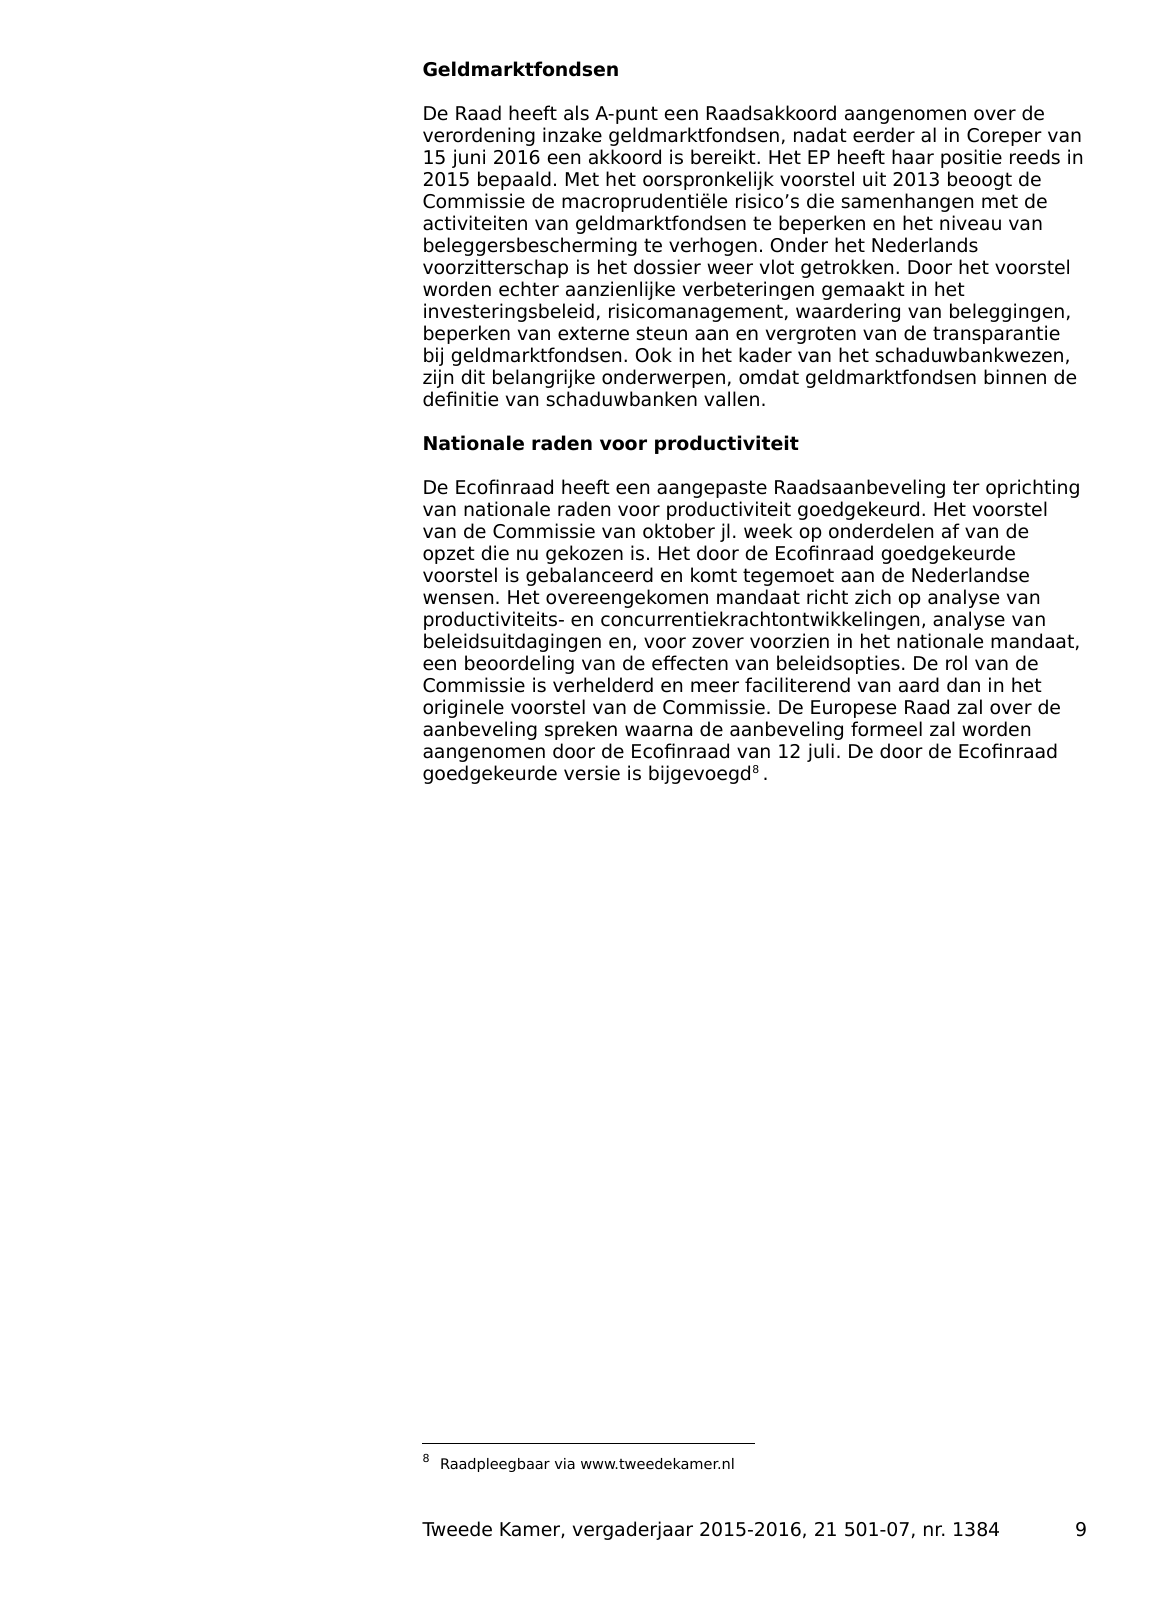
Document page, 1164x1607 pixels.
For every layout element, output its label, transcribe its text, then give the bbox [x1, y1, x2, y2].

text Raadpleegbaar via www.tweedekamer.nl [422, 1452, 1087, 1474]
text De Ecofinraad heeft een aangepaste Raadsaanbeveling ter oprichting van nationale raden voor productiviteit goedgekeurd. Het voorstel van de Commissie van oktober jl. week op onderdelen af van de opzet die nu gekozen is. Het door de Ecofinraad goedgekeurde voorstel is gebalanceerd en komt tegemoet aan de Nederlandse wensen. Het overeengekomen mandaat richt zich op analyse van productiviteits- en concurrentiekrachtontwikkelingen, analyse van beleidsuitdagingen en, voor zover voorzien in het nationale mandaat, een beoordeling van de effecten van beleidsopties. De rol van de Commissie is verhelderd en meer faciliterend van aard dan in het originele voorstel van de Commissie. De Europese Raad zal over de aanbeveling spreken waarna de aanbeveling formeel zal worden aangenomen door de Ecofinraad van 12 juli. De door de Ecofinraad goedgekeurde versie is bijgevoegd. [422, 477, 1087, 785]
subtitle Geldmarktfondsen [422, 59, 1087, 81]
subtitle Nationale raden voor productiviteit [422, 433, 1087, 455]
text De Raad heeft als A-punt een Raadsakkoord aangenomen over de verordening inzake geldmarktfondsen, nadat eerder al in Coreper van 15 juni 2016 een akkoord is bereikt. Het EP heeft haar positie reeds in 2015 bepaald. Met het oorspronkelijk voorstel uit 2013 beoogt de Commissie de macroprudentiële risico’s die samenhangen met de activiteiten van geldmarktfondsen te beperken en het niveau van beleggersbescherming te verhogen. Onder het Nederlands voorzitterschap is het dossier weer vlot getrokken. Door het voorstel worden echter aanzienlijke verbeteringen gemaakt in het investeringsbeleid, risicomanagement, waardering van beleggingen, beperken van externe steun aan en vergroten van de transparantie bij geldmarktfondsen. Ook in het kader van het schaduwbankwezen, zijn dit belangrijke onderwerpen, omdat geldmarktfondsen binnen de definitie van schaduwbanken vallen. [422, 103, 1087, 411]
